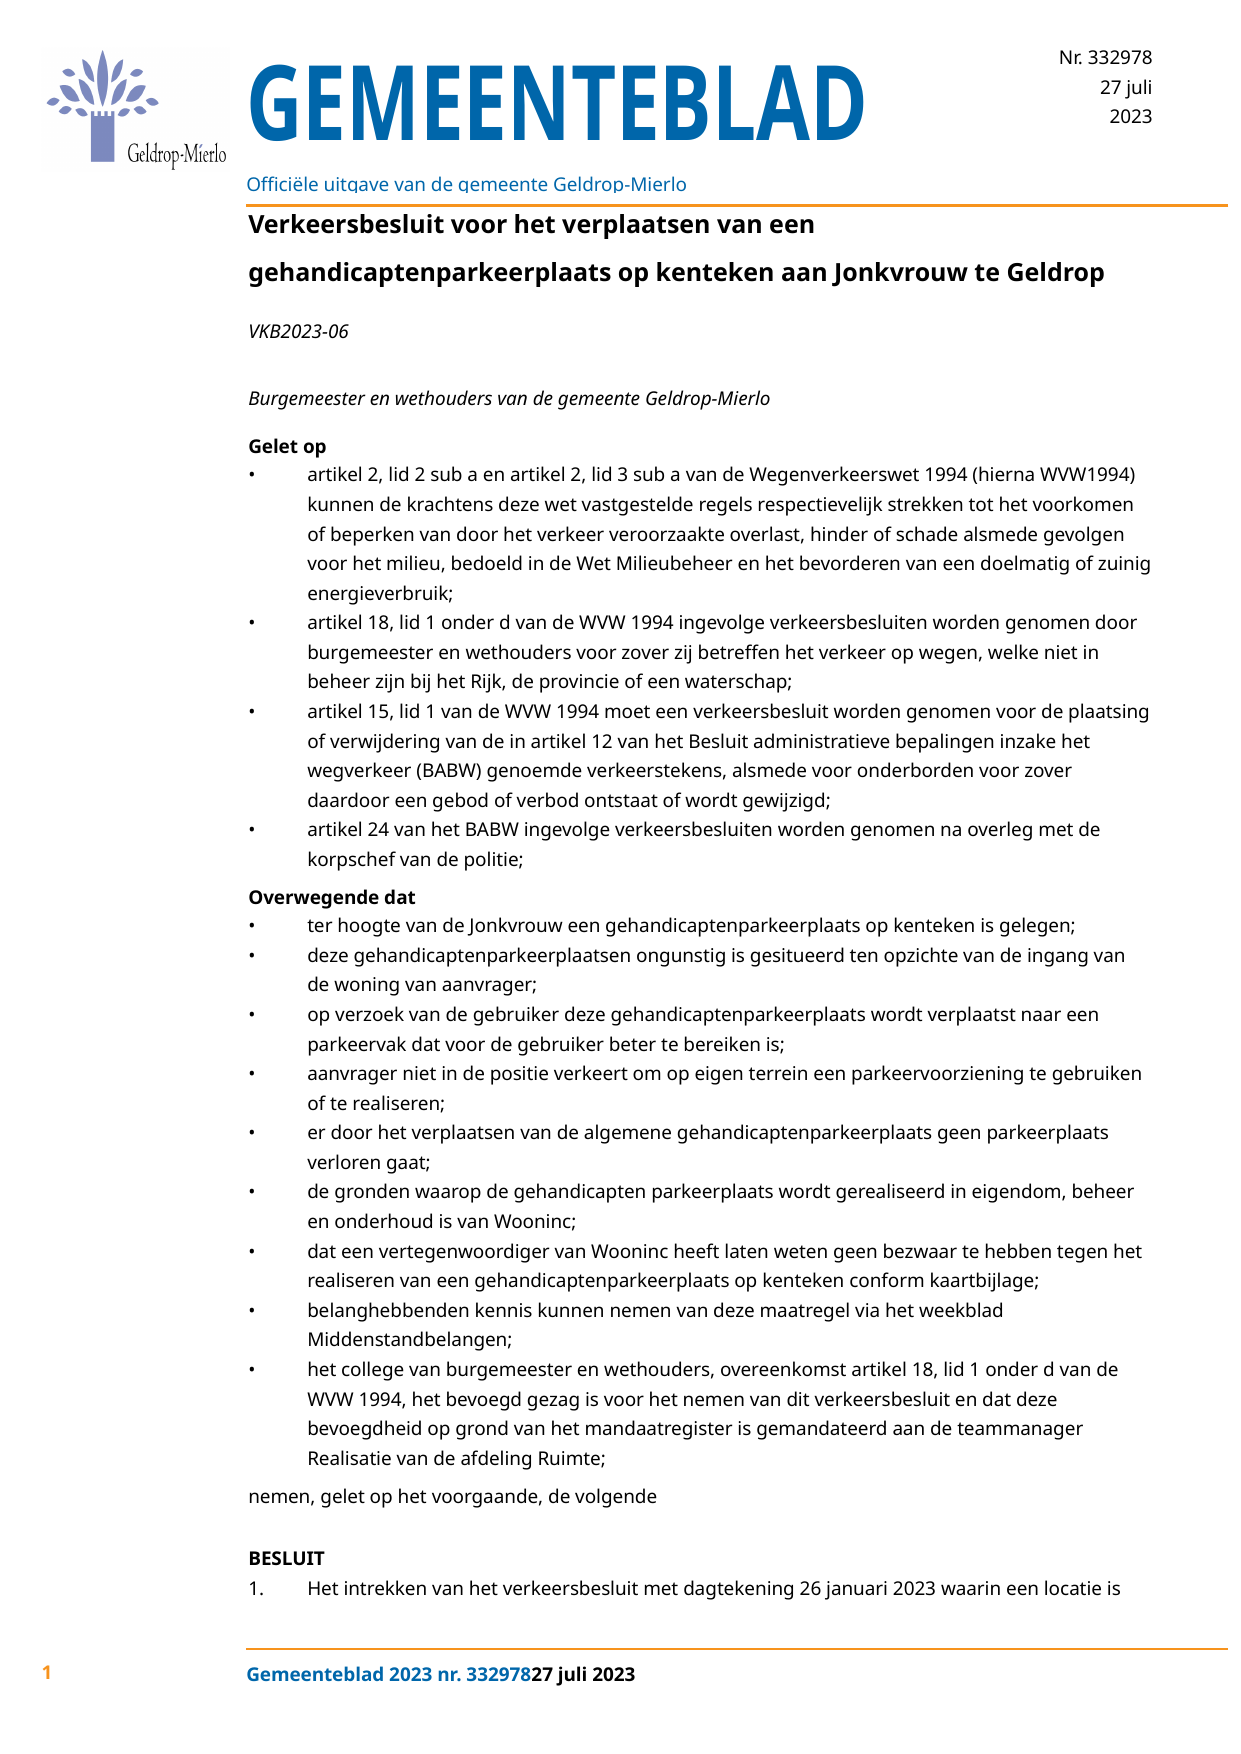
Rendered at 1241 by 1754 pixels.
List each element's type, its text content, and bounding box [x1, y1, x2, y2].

text Overwegende dat [248, 884, 1152, 910]
text Gelet op [248, 433, 1152, 459]
text nemen, gelet op het voorgaande, de volgende [248, 1483, 1152, 1508]
list deze gehandicaptenparkeerplaatsen ongunstig is gesitueerd ten opzichte van de ingang van de woning van aanvrager; [248, 942, 1152, 997]
list artikel 2, lid 2 sub a en artikel 2, lid 3 sub a van de Wegenverkeerswet 1994 (hierna WVW1994) kunnen de krachtens deze wet vastgestelde regels respectievelijk strekken tot het voorkomen of beperken van door het verkeer veroorzaakte overlast, hinder of schade alsmede gevolgen voor het milieu, bedoeld in de Wet Milieubeheer en het bevorderen van een doelmatig of zuinig energieverbruik; [248, 462, 1152, 606]
list aanvrager niet in de positie verkeert om op eigen terrein een parkeervoorziening te gebruiken of te realiseren; [248, 1060, 1152, 1116]
list Het intrekken van het verkeersbesluit met dagtekening 26 januari 2023 waarin een locatie is [248, 1575, 1152, 1601]
list de gronden waarop de gehandicapten parkeerplaats wordt gerealiseerd in eigendom, beheer en onderhoud is van Wooninc; [248, 1179, 1152, 1234]
picture [41, 47, 231, 172]
text BESLUIT [248, 1546, 1152, 1571]
list artikel 15, lid 1 van de WVW 1994 moet een verkeersbesluit worden genomen voor de plaatsing of verwijdering van de in artikel 12 van het Besluit administratieve bepalingen inzake het wegverkeer (BABW) genoemde verkeerstekens, alsmede voor onderborden voor zover daardoor een gebod of verbod ontstaat of wordt gewijzigd; [248, 698, 1152, 813]
text Burgemeester en wethouders van de gemeente Geldrop-Mierlo [248, 386, 1152, 411]
text VKB2023-06 [248, 318, 1152, 344]
list er door het verplaatsen van de algemene gehandicaptenparkeerplaats geen parkeerplaats verloren gaat; [248, 1119, 1152, 1175]
list het college van burgemeester en wethouders, overeenkomst artikel 18, lid 1 onder d van de WVW 1994, het bevoegd gezag is voor het nemen van dit verkeersbesluit en dat deze bevoegdheid op grond van het mandaatregister is gemandateerd aan de teammanager Realisatie van de afdeling Ruimte; [248, 1356, 1152, 1471]
list op verzoek van de gebruiker deze gehandicaptenparkeerplaats wordt verplaatst naar een parkeervak dat voor de gebruiker beter te bereiken is; [248, 1001, 1152, 1056]
list artikel 24 van het BABW ingevolge verkeersbesluiten worden genomen na overleg met de korpschef van de politie; [248, 817, 1152, 872]
list dat een vertegenwoordiger van Wooninc heeft laten weten geen bezwaar te hebben tegen het realiseren van een gehandicaptenparkeerplaats op kenteken conform kaartbijlage; [248, 1238, 1152, 1293]
list belanghebbenden kennis kunnen nemen van deze maatregel via het weekblad Middenstandbelangen; [248, 1297, 1152, 1352]
list ter hoogte van de Jonkvrouw een gehandicaptenparkeerplaats op kenteken is gelegen; [248, 912, 1152, 938]
text Verkeersbesluit voor het verplaatsen van een gehandicaptenparkeerplaats op kenteken aan Jonkvrouw te Geldrop [248, 207, 1152, 288]
list artikel 18, lid 1 onder d van de WVW 1994 ingevolge verkeersbesluiten worden genomen door burgemeester en wethouders voor zover zij betreffen het verkeer op wegen, welke niet in beheer zijn bij het Rijk, de provincie of een waterschap; [248, 609, 1152, 694]
